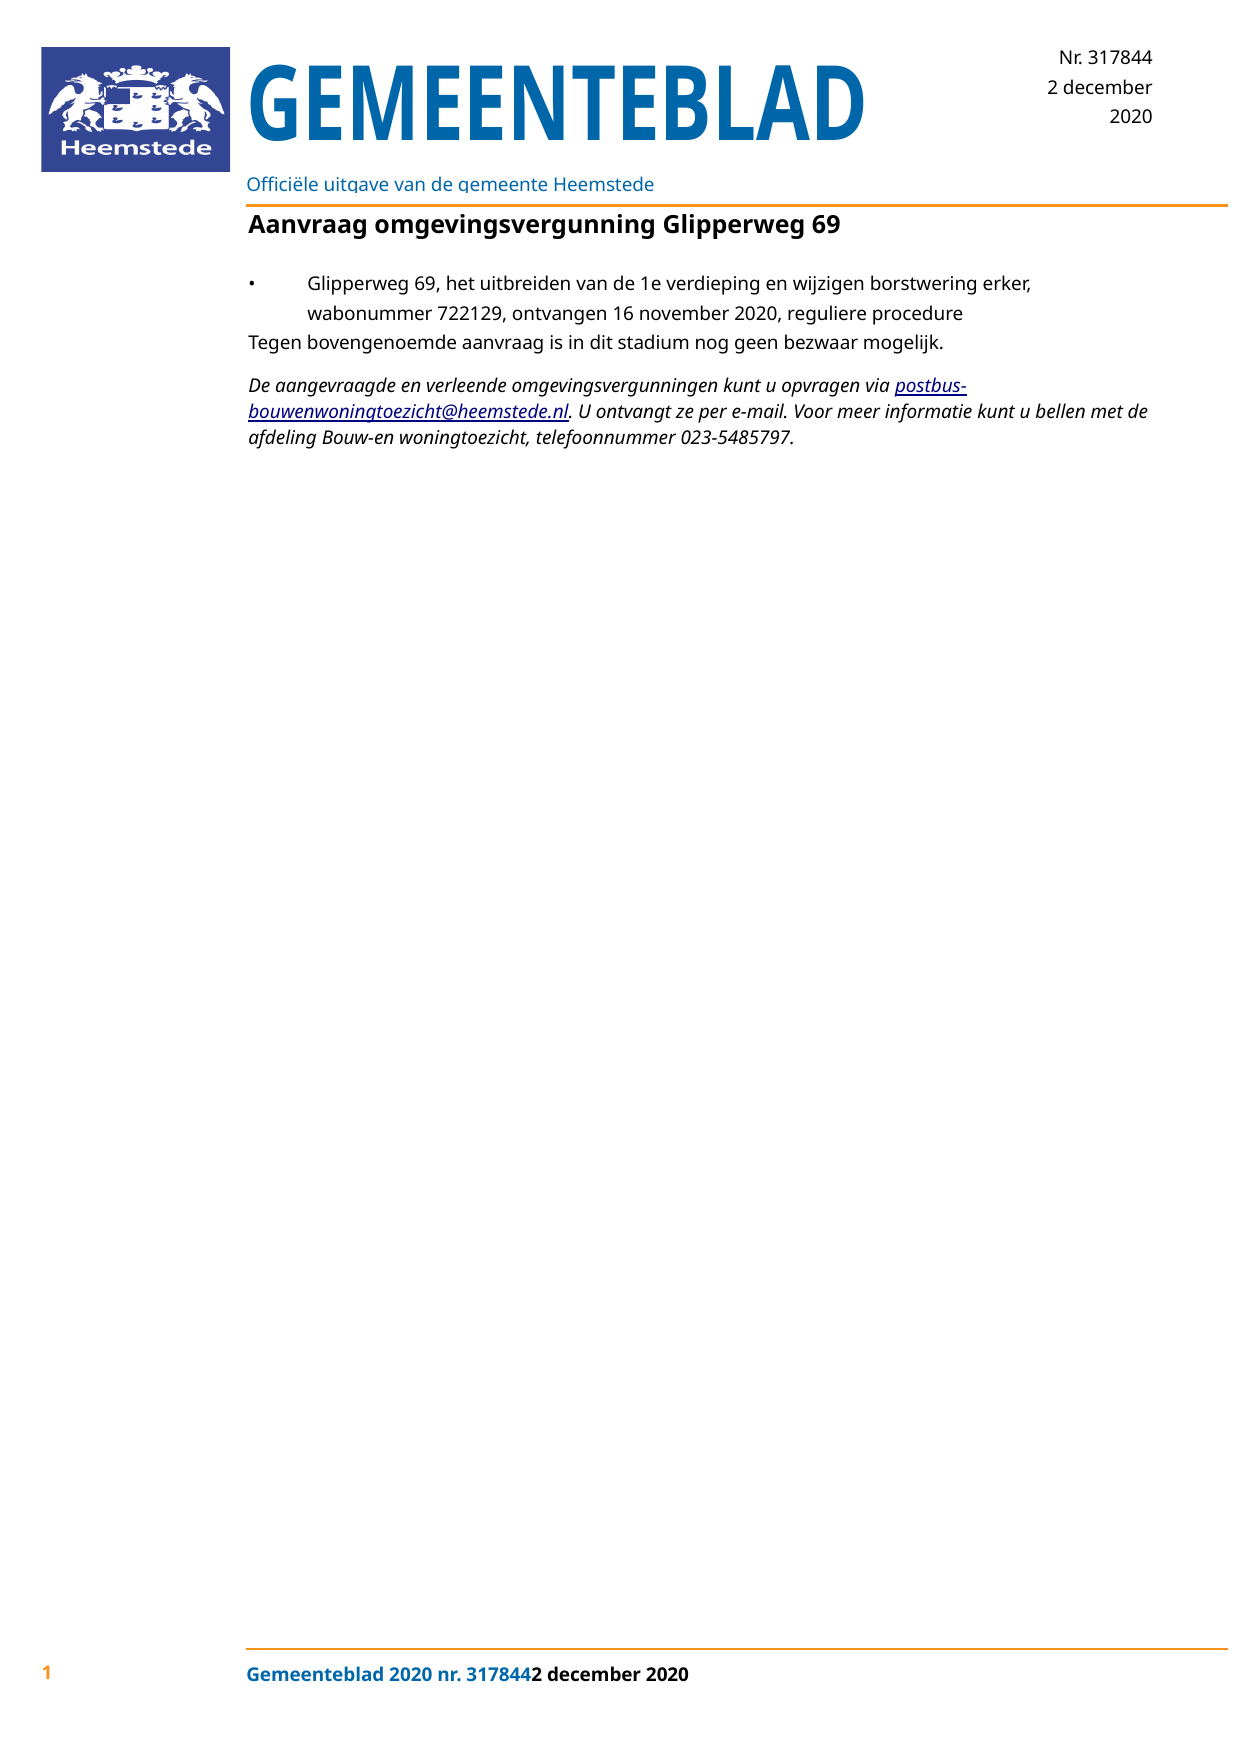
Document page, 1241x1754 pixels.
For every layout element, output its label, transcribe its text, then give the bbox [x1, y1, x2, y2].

text Tegen bovengenoemde aanvraag is in dit stadium nog geen bezwaar mogelijk. [248, 329, 1152, 355]
text De aangevraagde en verleende omgevingsvergunningen kunt u opvragen via postbus-bouwenwoningtoezicht@heemstede.nl. U ontvangt ze per e-mail. Voor meer informatie kunt u bellen met de afdeling Bouw-en woningtoezicht, telefoonnummer 023-5485797. [248, 373, 1152, 450]
text Aanvraag omgevingsvergunning Glipperweg 69 [248, 207, 1152, 241]
list Glipperweg 69, het uitbreiden van de 1e verdieping en wijzigen borstwering erker, wabonummer 722129, ontvangen 16 november 2020, reguliere procedure [248, 270, 1152, 326]
picture [41, 47, 231, 172]
